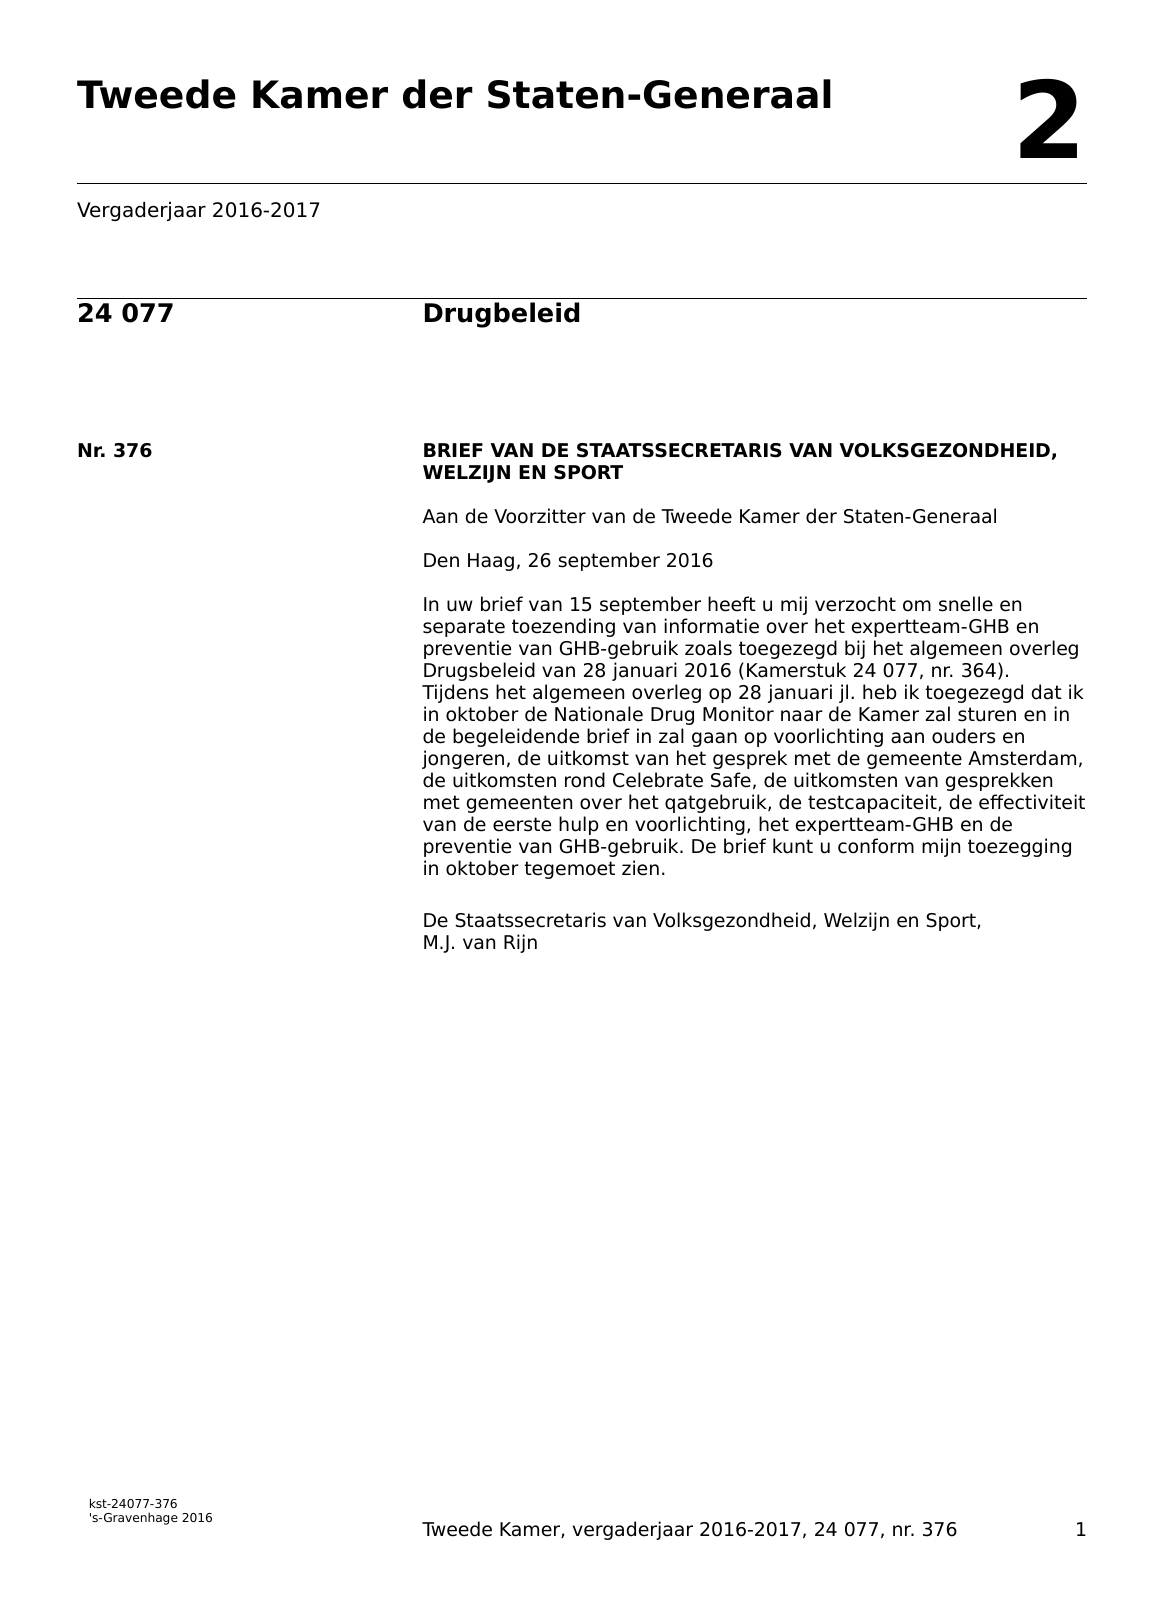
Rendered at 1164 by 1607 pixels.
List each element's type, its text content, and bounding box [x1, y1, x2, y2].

subtitle 24 077 Drugbeleid [77, 299, 1087, 329]
text kst-24077-376 [88, 1497, 323, 1511]
table_header 2 [886, 59, 1087, 183]
text Aan de Voorzitter van de Tweede Kamer der Staten-Generaal [422, 506, 1087, 528]
text Tijdens het algemeen overleg op 28 januari jl. heb ik toegezegd dat ik in oktober de Nationale Drug Monitor naar de Kamer zal sturen en in de begeleidende brief in zal gaan op voorlichting aan ouders en jongeren, de uitkomst van het gesprek met de gemeente Amsterdam, de uitkomsten rond Celebrate Safe, de uitkomsten van gesprekken met gemeenten over het qatgebruik, de testcapaciteit, de effectiviteit van de eerste hulp en voorlichting, het expertteam-GHB en de preventie van GHB-gebruik. De brief kunt u conform mijn toezegging in oktober tegemoet zien. [422, 682, 1087, 880]
table_header Tweede Kamer der Staten-Generaal [77, 59, 886, 183]
subtitle Nr. 376 BRIEF VAN DE STAATSSECRETARIS VAN VOLKSGEZONDHEID, WELZIJN EN SPORT [77, 440, 1087, 484]
text Den Haag, 26 september 2016 [422, 550, 1087, 572]
text 's-Gravenhage 2016 [88, 1511, 323, 1525]
table_cell Vergaderjaar 2016-2017 [77, 184, 1087, 298]
text De Staatssecretaris van Volksgezondheid, Welzijn en Sport, M.J. van Rijn [422, 910, 1087, 954]
text In uw brief van 15 september heeft u mij verzocht om snelle en separate toezending van informatie over het expertteam-GHB en preventie van GHB-gebruik zoals toegezegd bij het algemeen overleg Drugsbeleid van 28 januari 2016 (Kamerstuk 24 077, nr. 364). [422, 594, 1087, 682]
